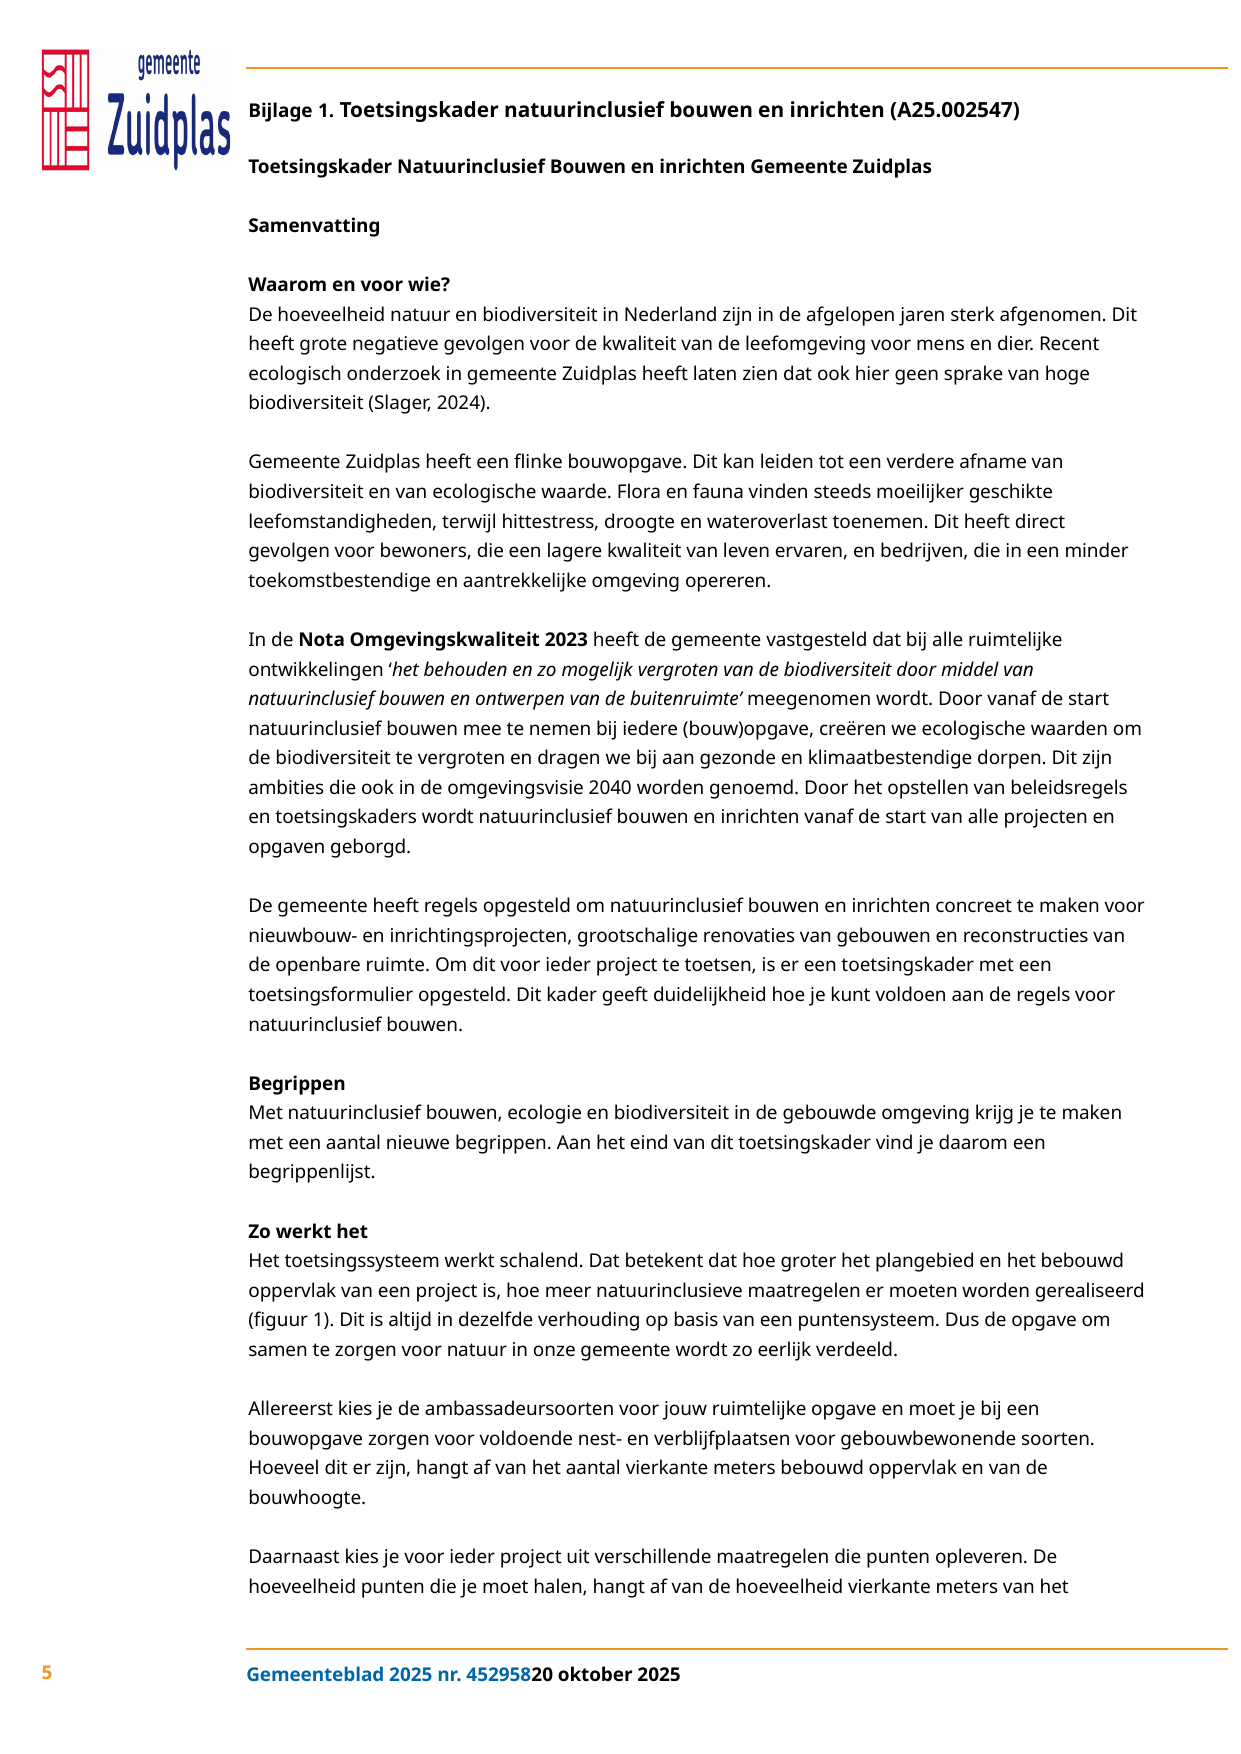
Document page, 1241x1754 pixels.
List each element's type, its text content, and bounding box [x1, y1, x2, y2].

picture [41, 47, 231, 172]
text Met natuurinclusief bouwen, ecologie en biodiversiteit in de gebouwde omgeving krijg je te maken met een aantal nieuwe begrippen. Aan het eind van dit toetsingskader vind je daarom een begrippenlijst. [248, 1099, 1152, 1184]
text Bijlage 1. Toetsingskader natuurinclusief bouwen en inrichten (A25.002547) [248, 95, 1152, 123]
text Gemeente Zuidplas heeft een flinke bouwopgave. Dit kan leiden tot een verdere afname van biodiversiteit en van ecologische waarde. Flora en fauna vinden steeds moeilijker geschikte leefomstandigheden, terwijl hittestress, droogte en wateroverlast toenemen. Dit heeft direct gevolgen voor bewoners, die een lagere kwaliteit van leven ervaren, en bedrijven, die in een minder toekomstbestendige en aantrekkelijke omgeving opereren. [248, 449, 1152, 593]
text De gemeente heeft regels opgesteld om natuurinclusief bouwen en inrichten concreet te maken voor nieuwbouw- en inrichtingsprojecten, grootschalige renovaties van gebouwen en reconstructies van de openbare ruimte. Om dit voor ieder project te toetsen, is er een toetsingskader met een toetsingsformulier opgesteld. Dit kader geeft duidelijkheid hoe je kunt voldoen aan de regels voor natuurinclusief bouwen. [248, 892, 1152, 1037]
text De hoeveelheid natuur en biodiversiteit in Nederland zijn in de afgelopen jaren sterk afgenomen. Dit heeft grote negatieve gevolgen voor de kwaliteit van de leefomgeving voor mens en dier. Recent ecologisch onderzoek in gemeente Zuidplas heeft laten zien dat ook hier geen sprake van hoge biodiversiteit (Slager, 2024). [248, 301, 1152, 415]
text Samenvatting [248, 212, 1152, 238]
text Begrippen [248, 1070, 1152, 1096]
text Allereerst kies je de ambassadeursoorten voor jouw ruimtelijke opgave en moet je bij een bouwopgave zorgen voor voldoende nest- en verblijfplaatsen voor gebouwbewonende soorten. Hoeveel dit er zijn, hangt af van het aantal vierkante meters bebouwd oppervlak en van de bouwhoogte. [248, 1395, 1152, 1510]
text Het toetsingssysteem werkt schalend. Dat betekent dat hoe groter het plangebied en het bebouwd oppervlak van een project is, hoe meer natuurinclusieve maatregelen er moeten worden gerealiseerd (figuur 1). Dit is altijd in dezelfde verhouding op basis van een puntensysteem. Dus de opgave om samen te zorgen voor natuur in onze gemeente wordt zo eerlijk verdeeld. [248, 1247, 1152, 1362]
text In de Nota Omgevingskwaliteit 2023 heeft de gemeente vastgesteld dat bij alle ruimtelijke ontwikkelingen ‘het behouden en zo mogelijk vergroten van de biodiversiteit door middel van natuurinclusief bouwen en ontwerpen van de buitenruimte’ meegenomen wordt. Door vanaf de start natuurinclusief bouwen mee te nemen bij iedere (bouw)opgave, creëren we ecologische waarden om de biodiversiteit te vergroten en dragen we bij aan gezonde en klimaatbestendige dorpen. Dit zijn ambities die ook in de omgevingsvisie 2040 worden genoemd. Door het opstellen van beleidsregels en toetsingskaders wordt natuurinclusief bouwen en inrichten vanaf de start van alle projecten en opgaven geborgd. [248, 626, 1152, 859]
text Daarnaast kies je voor ieder project uit verschillende maatregelen die punten opleveren. De hoeveelheid punten die je moet halen, hangt af van de hoeveelheid vierkante meters van het [248, 1543, 1152, 1599]
text Zo werkt het [248, 1218, 1152, 1244]
text Toetsingskader Natuurinclusief Bouwen en inrichten Gemeente Zuidplas [248, 153, 1152, 179]
text Waarom en voor wie? [248, 271, 1152, 297]
